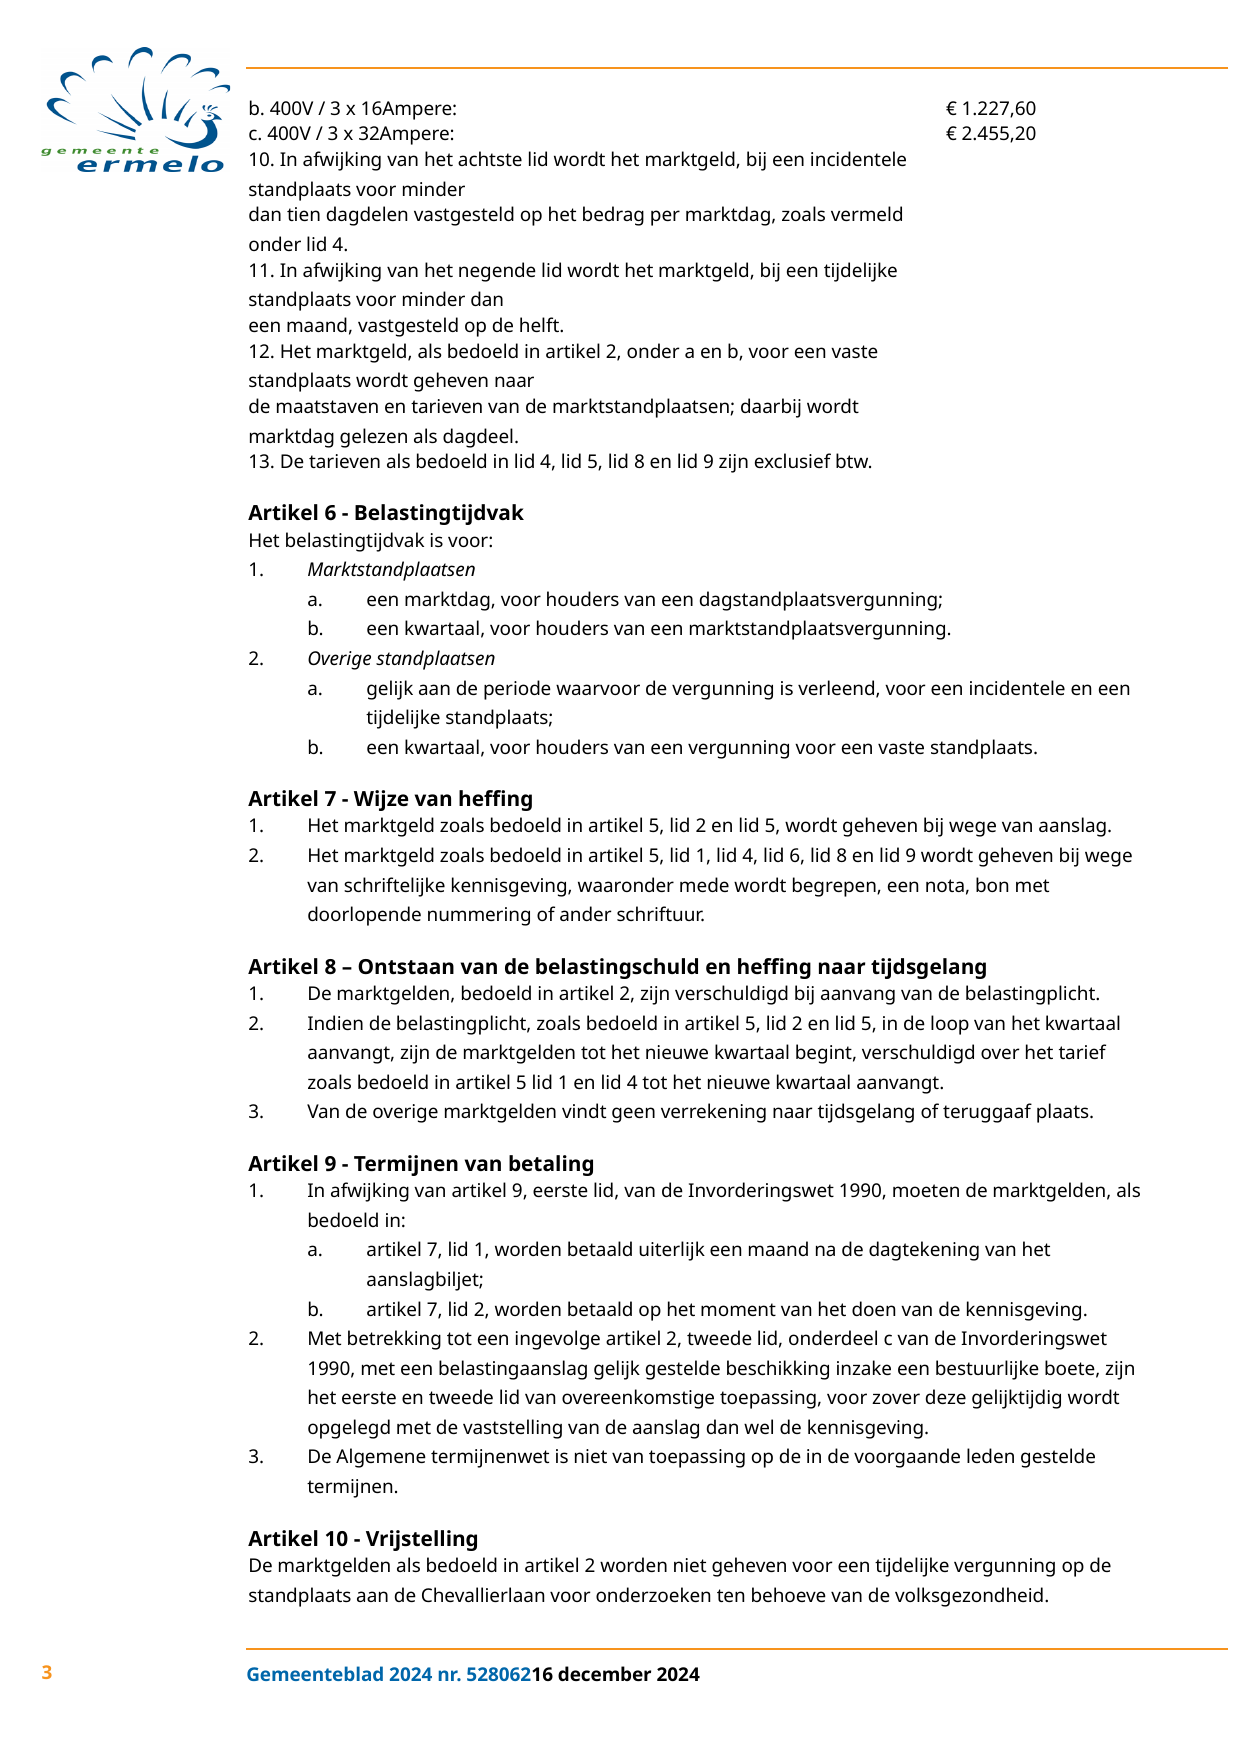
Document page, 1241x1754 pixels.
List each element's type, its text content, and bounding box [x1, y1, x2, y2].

table_cell c. 400V / 3 x 32Ampere: [248, 121, 946, 146]
table_cell 11. In afwijking van het negende lid wordt het marktgeld, bij een tijdelijke standplaats voor minder dan [248, 257, 946, 312]
list artikel 7, lid 2, worden betaald op het moment van het doen van de kennisgeving. [307, 1296, 1152, 1322]
list gelijk aan de periode waarvoor de vergunning is verleend, voor een incidentele en een tijdelijke standplaats; [307, 675, 1152, 730]
text Artikel 10 - Vrijstelling [248, 1524, 1152, 1552]
table_cell b. 400V / 3 x 16Ampere: [248, 95, 946, 121]
table_cell dan tien dagdelen vastgesteld op het bedrag per marktdag, zoals vermeld onder lid 4. [248, 202, 946, 257]
table_cell [946, 202, 1152, 257]
list De Algemene termijnenwet is niet van toepassing op de in de voorgaande leden gestelde termijnen. [248, 1444, 1152, 1499]
text Het belastingtijdvak is voor: [248, 527, 1152, 552]
table_cell [946, 146, 1152, 202]
text Artikel 6 - Belastingtijdvak [248, 498, 1152, 527]
table_cell 13. De tarieven als bedoeld in lid 4, lid 5, lid 8 en lid 9 zijn exclusief btw. [248, 449, 946, 474]
picture [41, 47, 231, 172]
list Indien de belastingplicht, zoals bedoeld in artikel 5, lid 2 en lid 5, in de loop van het kwartaal aanvangt, zijn de marktgelden tot het nieuwe kwartaal begint, verschuldigd over het tarief zoals bedoeld in artikel 5 lid 1 en lid 4 tot het nieuwe kwartaal aanvangt. [248, 1010, 1152, 1095]
list Marktstandplaatsen [248, 556, 1152, 582]
table_cell [946, 312, 1152, 338]
list een kwartaal, voor houders van een vergunning voor een vaste standplaats. [307, 734, 1152, 759]
list een marktdag, voor houders van een dagstandplaatsvergunning; [307, 586, 1152, 612]
list Met betrekking tot een ingevolge artikel 2, tweede lid, onderdeel c van de Invorderingswet 1990, met een belastingaanslag gelijk gestelde beschikking inzake een bestuurlijke boete, zijn het eerste en tweede lid van overeenkomstige toepassing, voor zover deze gelijktijdig wordt opgelegd met de vaststelling van de aanslag dan wel de kennisgeving. [248, 1325, 1152, 1440]
table_cell [946, 449, 1152, 474]
table_cell een maand, vastgesteld op de helft. [248, 312, 946, 338]
text Artikel 7 - Wijze van heffing [248, 784, 1152, 813]
text Artikel 8 – Ontstaan van de belastingschuld en heffing naar tijdsgelang [248, 952, 1152, 980]
table_cell [946, 257, 1152, 312]
list De marktgelden, bedoeld in artikel 2, zijn verschuldigd bij aanvang van de belastingplicht. [248, 980, 1152, 1006]
list Het marktgeld zoals bedoeld in artikel 5, lid 1, lid 4, lid 6, lid 8 en lid 9 wordt geheven bij wege van schriftelijke kennisgeving, waaronder mede wordt begrepen, een nota, bon met doorlopende nummering of ander schriftuur. [248, 842, 1152, 927]
text Artikel 9 - Termijnen van betaling [248, 1149, 1152, 1177]
list artikel 7, lid 1, worden betaald uiterlijk een maand na de dagtekening van het aanslagbiljet; [307, 1237, 1152, 1292]
table_cell 12. Het marktgeld, als bedoeld in artikel 2, onder a en b, voor een vaste standplaats wordt geheven naar [248, 338, 946, 393]
text De marktgelden als bedoeld in artikel 2 worden niet geheven voor een tijdelijke vergunning op de standplaats aan de Chevallierlaan voor onderzoeken ten behoeve van de volksgezondheid. [248, 1552, 1152, 1607]
table_cell 10. In afwijking van het achtste lid wordt het marktgeld, bij een incidentele standplaats voor minder [248, 146, 946, 202]
table_cell [946, 338, 1152, 393]
table_cell € 2.455,20 [946, 121, 1152, 146]
list Overige standplaatsen [248, 645, 1152, 671]
list In afwijking van artikel 9, eerste lid, van de Invorderingswet 1990, moeten de marktgelden, als bedoeld in: [248, 1177, 1152, 1233]
list een kwartaal, voor houders van een marktstandplaatsvergunning. [307, 616, 1152, 641]
list Het marktgeld zoals bedoeld in artikel 5, lid 2 en lid 5, wordt geheven bij wege van aanslag. [248, 813, 1152, 838]
list Van de overige marktgelden vindt geen verrekening naar tijdsgelang of teruggaaf plaats. [248, 1099, 1152, 1124]
table_cell [946, 393, 1152, 448]
table_cell € 1.227,60 [946, 95, 1152, 121]
table_cell de maatstaven en tarieven van de marktstandplaatsen; daarbij wordt marktdag gelezen als dagdeel. [248, 393, 946, 448]
